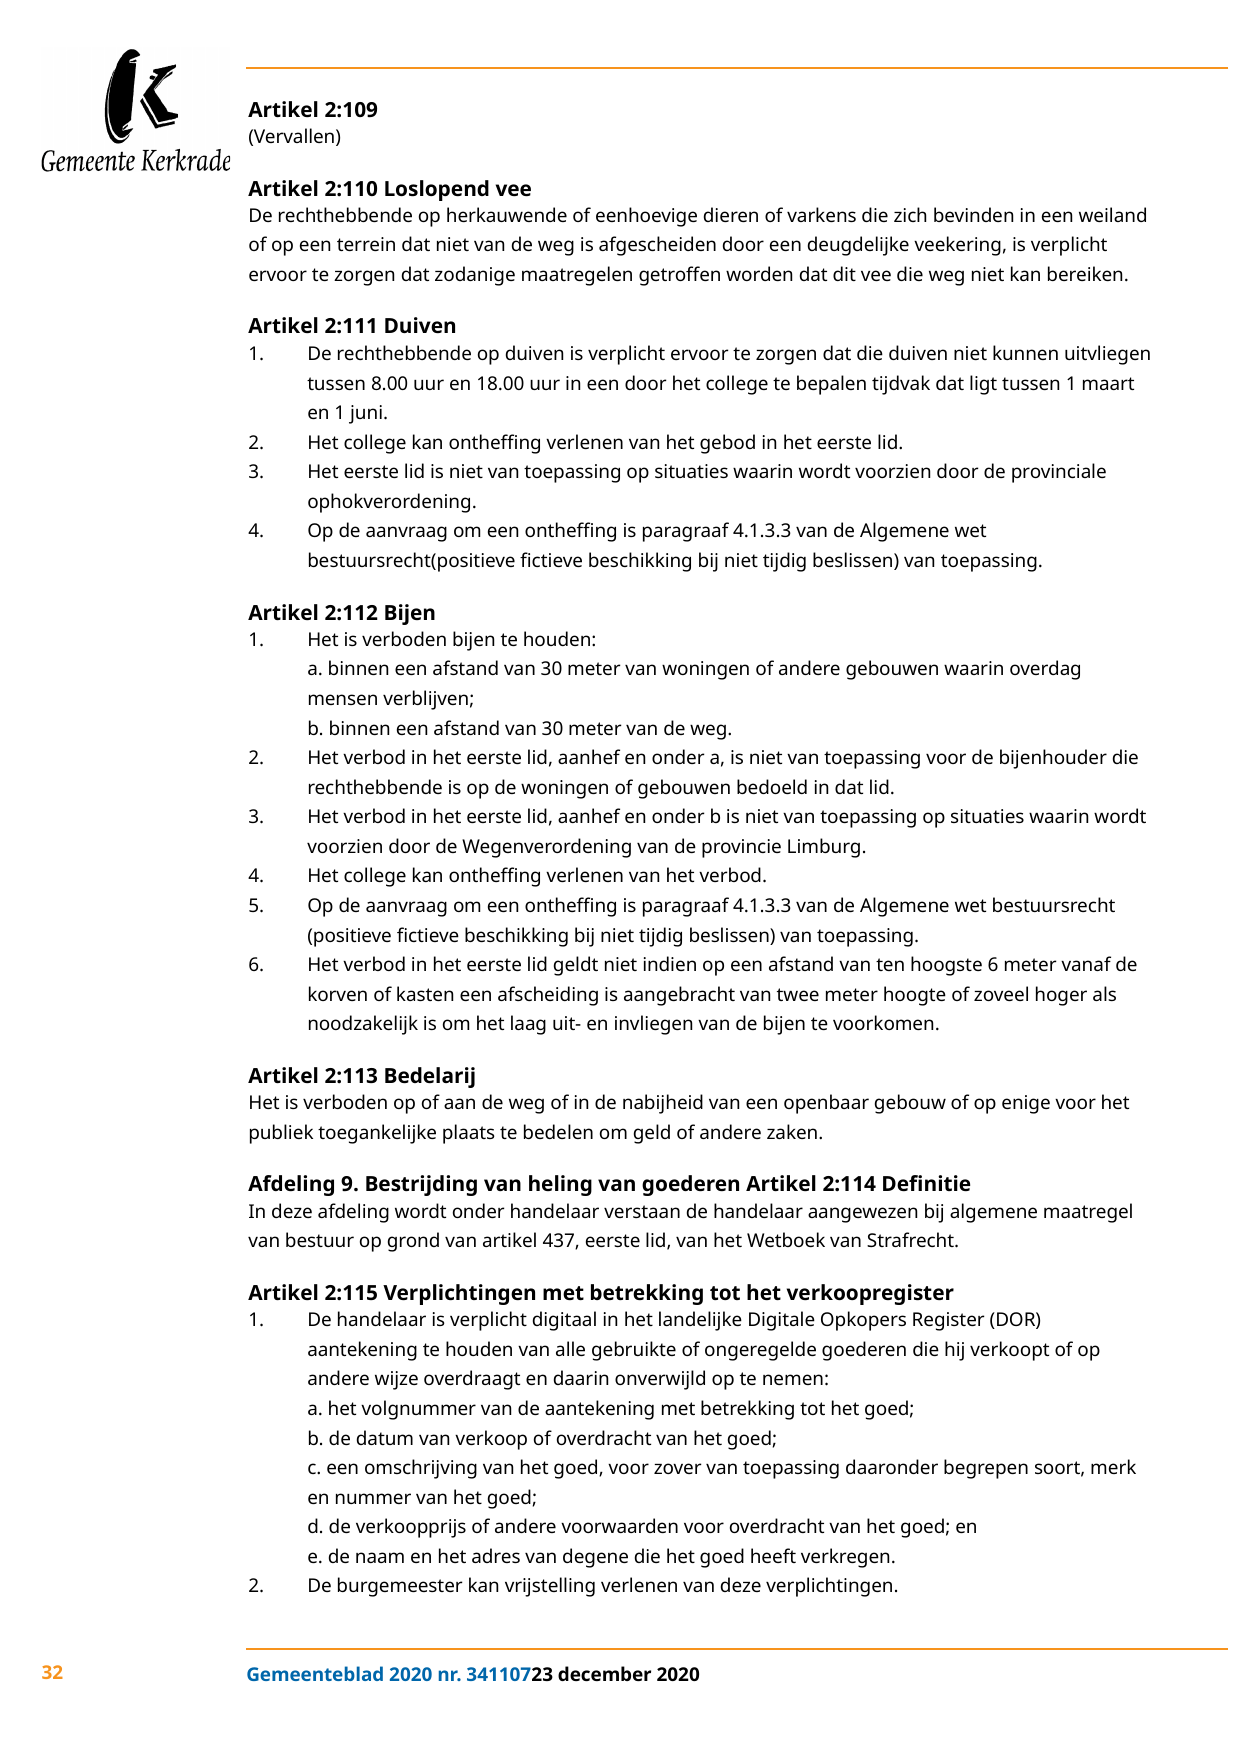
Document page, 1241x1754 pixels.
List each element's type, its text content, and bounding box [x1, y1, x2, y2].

text Artikel 2:113 Bedelarij [248, 1061, 1152, 1089]
list Op de aanvraag om een ontheffing is paragraaf 4.1.3.3 van de Algemene wet bestuursrecht(positieve fictieve beschikking bij niet tijdig beslissen) van toepassing. [248, 518, 1152, 573]
list De handelaar is verplicht digitaal in het landelijke Digitale Opkopers Register (DOR) aantekening te houden van alle gebruikte of ongeregelde goederen die hij verkoopt of op andere wijze overdraagt en daarin onverwijld op te nemen: [248, 1306, 1152, 1391]
list a. binnen een afstand van 30 meter van woningen of andere gebouwen waarin overdag mensen verblijven; [248, 656, 1152, 711]
list De rechthebbende op duiven is verplicht ervoor te zorgen dat die duiven niet kunnen uitvliegen tussen 8.00 uur en 18.00 uur in een door het college te bepalen tijdvak dat ligt tussen 1 maart en 1 juni. [248, 340, 1152, 425]
text De rechthebbende op herkauwende of eenhoevige dieren of varkens die zich bevinden in een weiland of op een terrein dat niet van de weg is afgescheiden door een deugdelijke veekering, is verplicht ervoor te zorgen dat zodanige maatregelen getroffen worden dat dit vee die weg niet kan bereiken. [248, 202, 1152, 287]
list c. een omschrijving van het goed, voor zover van toepassing daaronder begrepen soort, merk en nummer van het goed; [248, 1454, 1152, 1509]
text Artikel 2:112 Bijen [248, 598, 1152, 626]
picture [41, 47, 231, 172]
text Artikel 2:109 [248, 95, 1152, 123]
text Artikel 2:115 Verplichtingen met betrekking tot het verkoopregister [248, 1278, 1152, 1306]
text Het is verboden op of aan de weg of in de nabijheid van een openbaar gebouw of op enige voor het publiek toegankelijke plaats te bedelen om geld of andere zaken. [248, 1089, 1152, 1145]
list d. de verkoopprijs of andere voorwaarden voor overdracht van het goed; en [248, 1513, 1152, 1539]
list Het eerste lid is niet van toepassing op situaties waarin wordt voorzien door de provinciale ophokverordening. [248, 458, 1152, 514]
list a. het volgnummer van de aantekening met betrekking tot het goed; [248, 1395, 1152, 1421]
list e. de naam en het adres van degene die het goed heeft verkregen. [248, 1543, 1152, 1569]
list Het verbod in het eerste lid, aanhef en onder a, is niet van toepassing voor de bijenhouder die rechthebbende is op de woningen of gebouwen bedoeld in dat lid. [248, 744, 1152, 800]
list Het college kan ontheffing verlenen van het verbod. [248, 863, 1152, 888]
list Het verbod in het eerste lid geldt niet indien op een afstand van ten hoogste 6 meter vanaf de korven of kasten een afscheiding is aangebracht van twee meter hoogte of zoveel hoger als noodzakelijk is om het laag uit- en invliegen van de bijen te voorkomen. [248, 951, 1152, 1036]
text Afdeling 9. Bestrijding van heling van goederen Artikel 2:114 Definitie [248, 1169, 1152, 1198]
list b. de datum van verkoop of overdracht van het goed; [248, 1425, 1152, 1450]
list Het verbod in het eerste lid, aanhef en onder b is niet van toepassing op situaties waarin wordt voorzien door de Wegenverordening van de provincie Limburg. [248, 803, 1152, 859]
text Artikel 2:110 Loslopend vee [248, 174, 1152, 202]
list Op de aanvraag om een ontheffing is paragraaf 4.1.3.3 van de Algemene wet bestuursrecht (positieve fictieve beschikking bij niet tijdig beslissen) van toepassing. [248, 892, 1152, 948]
text (Vervallen) [248, 123, 1152, 149]
list De burgemeester kan vrijstelling verlenen van deze verplichtingen. [248, 1573, 1152, 1598]
list Het college kan ontheffing verlenen van het gebod in het eerste lid. [248, 429, 1152, 454]
text In deze afdeling wordt onder handelaar verstaan de handelaar aangewezen bij algemene maatregel van bestuur op grond van artikel 437, eerste lid, van het Wetboek van Strafrecht. [248, 1198, 1152, 1253]
list Het is verboden bijen te houden: [248, 626, 1152, 652]
text Artikel 2:111 Duiven [248, 312, 1152, 340]
list b. binnen een afstand van 30 meter van de weg. [248, 715, 1152, 741]
